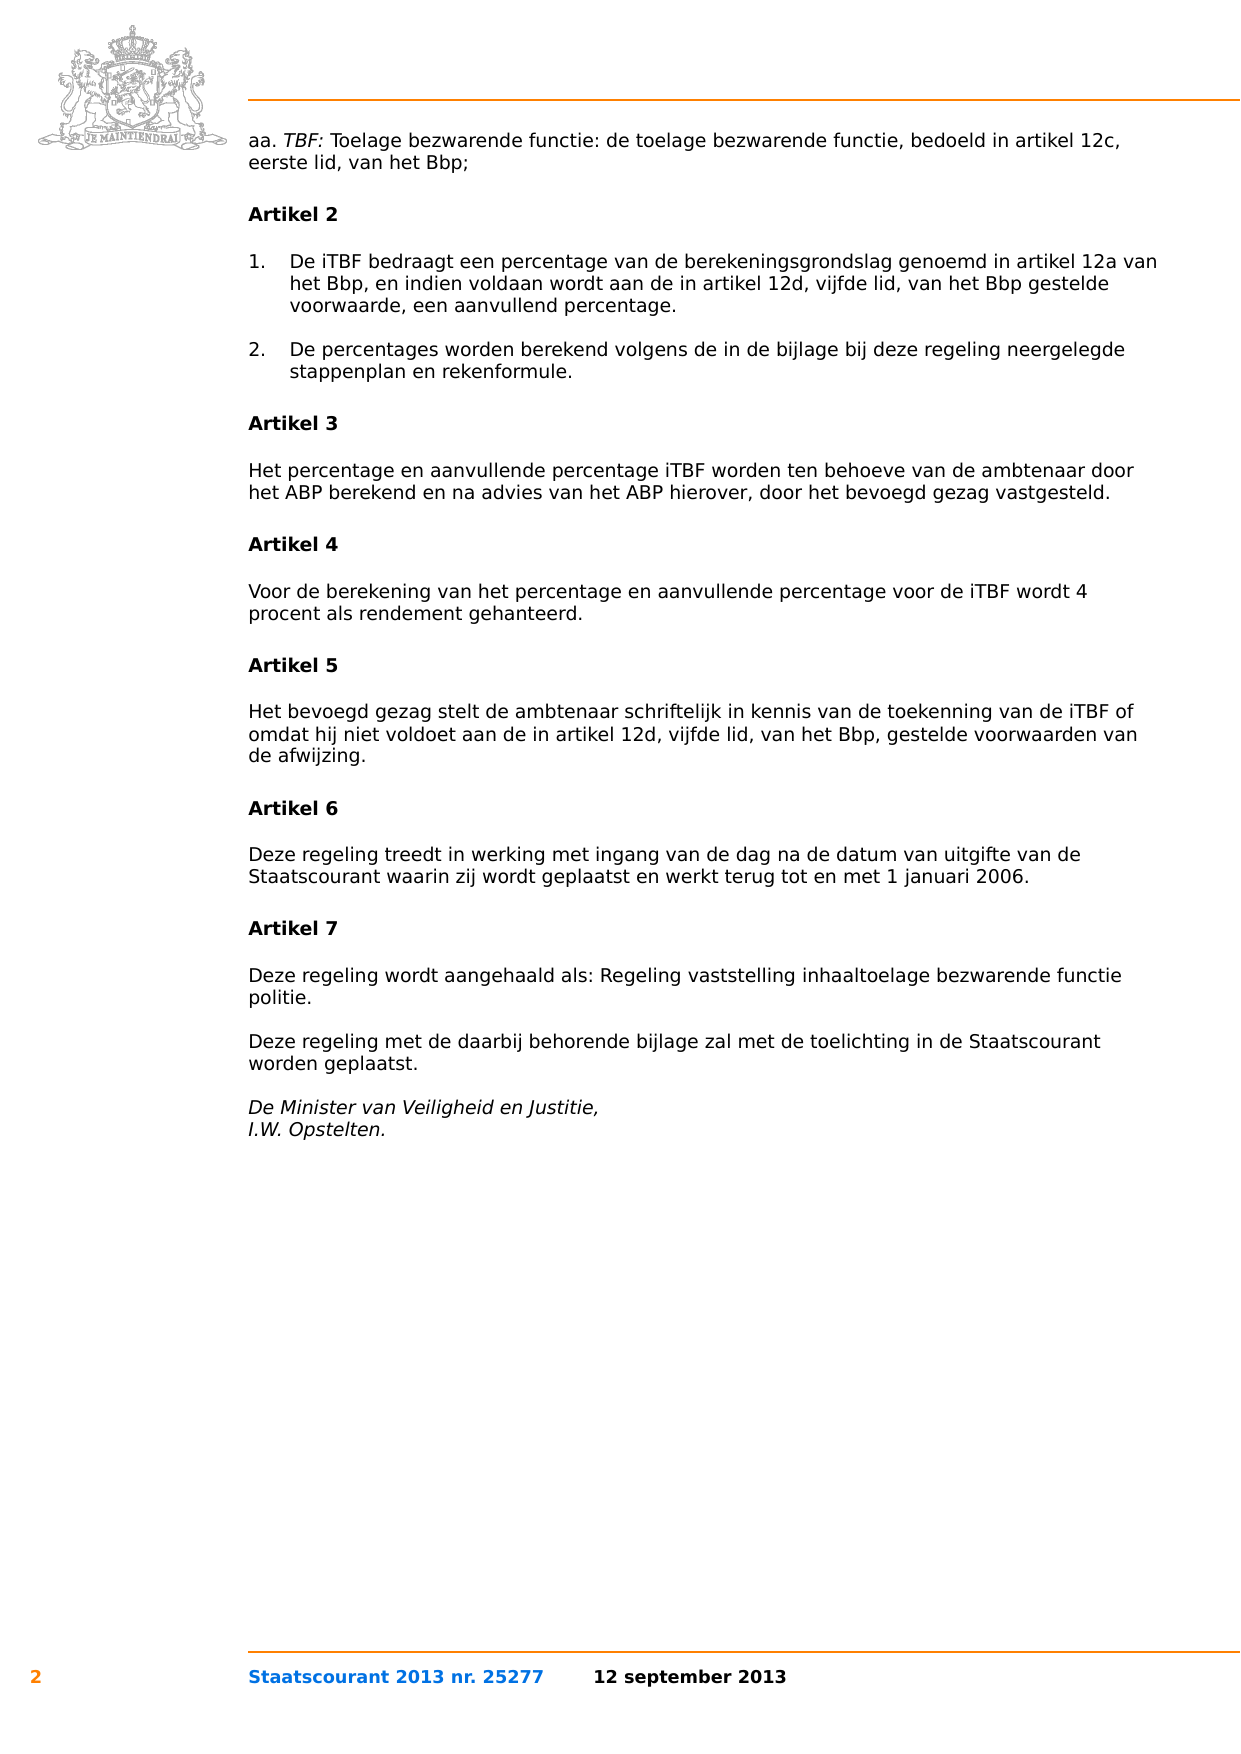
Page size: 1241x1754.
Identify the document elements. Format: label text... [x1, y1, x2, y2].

text Het percentage en aanvullende percentage iTBF worden ten behoeve van de ambtenaar door het ABP berekend en na advies van het ABP hierover, door het bevoegd gezag vastgesteld. [248, 459, 1163, 503]
subtitle Artikel 7 [248, 918, 1163, 940]
text 2. De percentages worden berekend volgens de in de bijlage bij deze regeling neergelegde stappenplan en rekenformule. [248, 339, 1163, 383]
text Deze regeling met de daarbij behorende bijlage zal met de toelichting in de Staatscourant worden geplaatst. [248, 1031, 1163, 1075]
text Het bevoegd gezag stelt de ambtenaar schriftelijk in kennis van de toekenning van de iTBF of omdat hij niet voldoet aan de in artikel 12d, vijfde lid, van het Bbp, gestelde voorwaarden van de afwijzing. [248, 701, 1163, 767]
subtitle Artikel 2 [248, 204, 1163, 226]
text De Minister van Veiligheid en Justitie, I.W. Opstelten. [248, 1097, 1163, 1141]
text 1. De iTBF bedraagt een percentage van de berekeningsgrondslag genoemd in artikel 12a van het Bbp, en indien voldaan wordt aan de in artikel 12d, vijfde lid, van het Bbp gestelde voorwaarde, een aanvullend percentage. [248, 251, 1163, 317]
text Deze regeling wordt aangehaald als: Regeling vaststelling inhaaltoelage bezwarende functie politie. [248, 965, 1163, 1009]
text Deze regeling treedt in werking met ingang van de dag na de datum van uitgifte van de Staatscourant waarin zij wordt geplaatst en werkt terug tot en met 1 januari 2006. [248, 844, 1163, 888]
text Voor de berekening van het percentage en aanvullende percentage voor de iTBF wordt 4 procent als rendement gehanteerd. [248, 581, 1163, 624]
subtitle Artikel 4 [248, 533, 1163, 556]
subtitle Artikel 3 [248, 413, 1163, 434]
subtitle Artikel 6 [248, 797, 1163, 819]
text aa. TBF: Toelage bezwarende functie: de toelage bezwarende functie, bedoeld in artikel 12c, eerste lid, van het Bbp; [248, 130, 1163, 174]
picture [38, 25, 227, 150]
subtitle Artikel 5 [248, 654, 1163, 676]
